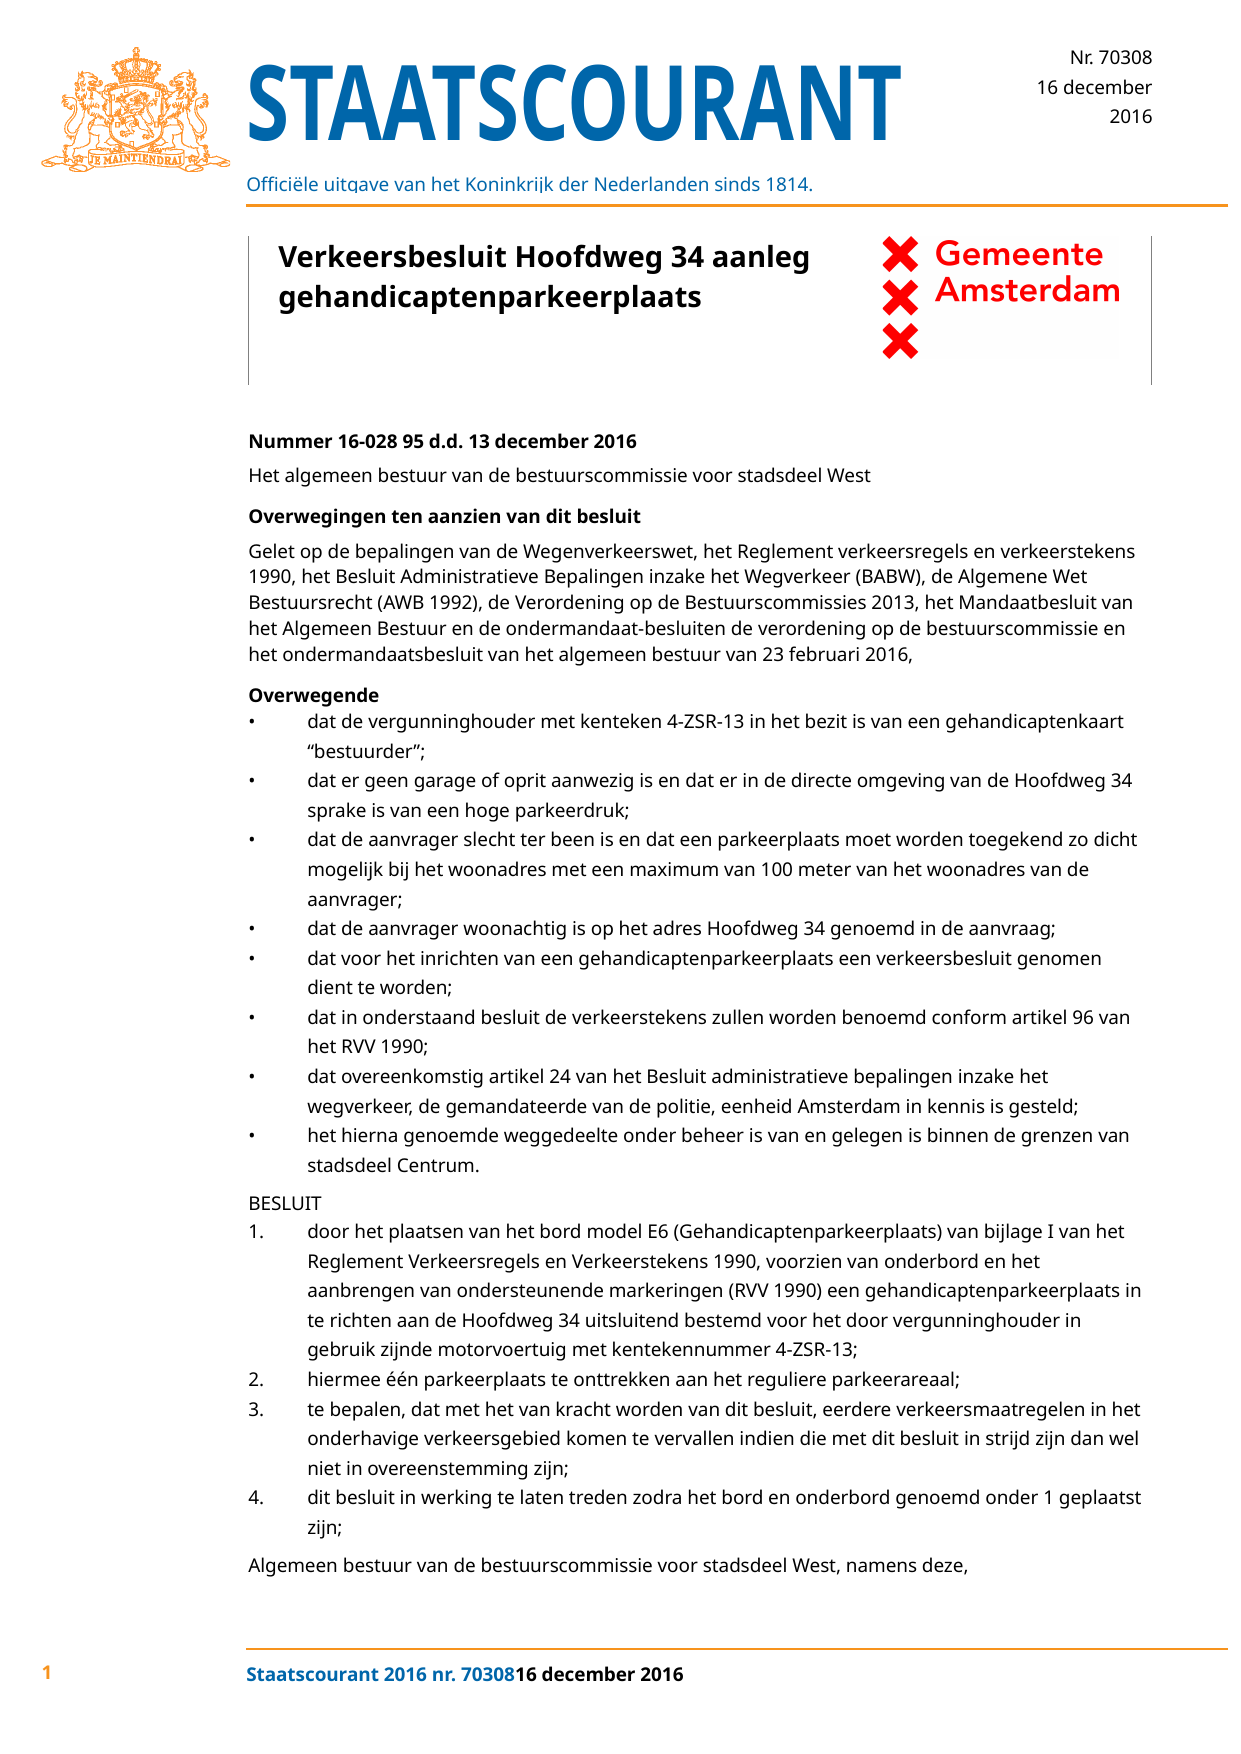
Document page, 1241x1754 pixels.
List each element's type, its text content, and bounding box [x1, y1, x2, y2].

text BESLUIT [248, 1190, 1152, 1216]
text Nummer 16-028 95 d.d. 13 december 2016 [248, 428, 1152, 453]
text Overwegingen ten aanzien van dit besluit [248, 504, 1152, 529]
list dat de aanvrager slecht ter been is en dat een parkeerplaats moet worden toegekend zo dicht mogelijk bij het woonadres met een maximum van 100 meter van het woonadres van de aanvrager; [248, 827, 1152, 912]
text Gelet op de bepalingen van de Wegenverkeerswet, het Reglement verkeersregels en verkeerstekens 1990, het Besluit Administratieve Bepalingen inzake het Wegverkeer (BABW), de Algemene Wet Bestuursrecht (AWB 1992), de Verordening op de Bestuurscommissies 2013, het Mandaatbesluit van het Algemeen Bestuur en de ondermandaat-besluiten de verordening op de bestuurscommissie en het ondermandaatsbesluit van het algemeen bestuur van 23 februari 2016, [248, 538, 1152, 666]
picture [41, 47, 231, 172]
list dat de vergunninghouder met kenteken 4-ZSR-13 in het bezit is van een gehandicaptenkaart “bestuurder”; [248, 708, 1152, 764]
list te bepalen, dat met het van kracht worden van dit besluit, eerdere verkeersmaatregelen in het onderhavige verkeersgebied komen te vervallen indien die met dit besluit in strijd zijn dan wel niet in overeenstemming zijn; [248, 1396, 1152, 1481]
list door het plaatsen van het bord model E6 (Gehandicaptenparkeerplaats) van bijlage I van het Reglement Verkeersregels en Verkeerstekens 1990, voorzien van onderbord en het aanbrengen van ondersteunende markeringen (RVV 1990) een gehandicaptenparkeerplaats in te richten aan de Hoofdweg 34 uitsluitend bestemd voor het door vergunninghouder in gebruik zijnde motorvoertuig met kentekennummer 4-ZSR-13; [248, 1218, 1152, 1362]
table_header Verkeersbesluit Hoofdweg 34 aanleg gehandicaptenparkeerplaats [249, 236, 850, 385]
list hiermee één parkeerplaats te onttrekken aan het reguliere parkeerareaal; [248, 1366, 1152, 1392]
list dat er geen garage of oprit aanwezig is en dat er in de directe omgeving van de Hoofdweg 34 sprake is van een hoge parkeerdruk; [248, 767, 1152, 823]
list dat voor het inrichten van een gehandicaptenparkeerplaats een verkeersbesluit genomen dient te worden; [248, 945, 1152, 1000]
list het hierna genoemde weggedeelte onder beheer is van en gelegen is binnen de grenzen van stadsdeel Centrum. [248, 1122, 1152, 1178]
text Algemeen bestuur van de bestuurscommissie voor stadsdeel West, namens deze, [248, 1552, 1152, 1578]
table_header [850, 236, 1151, 385]
list dat de aanvrager woonachtig is op het adres Hoofdweg 34 genoemd in de aanvraag; [248, 915, 1152, 941]
list dat in onderstaand besluit de verkeerstekens zullen worden benoemd conform artikel 96 van het RVV 1990; [248, 1004, 1152, 1059]
picture [882, 236, 1119, 359]
text Het algemeen bestuur van de bestuurscommissie voor stadsdeel West [248, 462, 1152, 488]
list dit besluit in werking te laten treden zodra het bord en onderbord genoemd onder 1 geplaatst zijn; [248, 1484, 1152, 1540]
text Overwegende [248, 683, 1152, 708]
list dat overeenkomstig artikel 24 van het Besluit administratieve bepalingen inzake het wegverkeer, de gemandateerde van de politie, eenheid Amsterdam in kennis is gesteld; [248, 1063, 1152, 1119]
